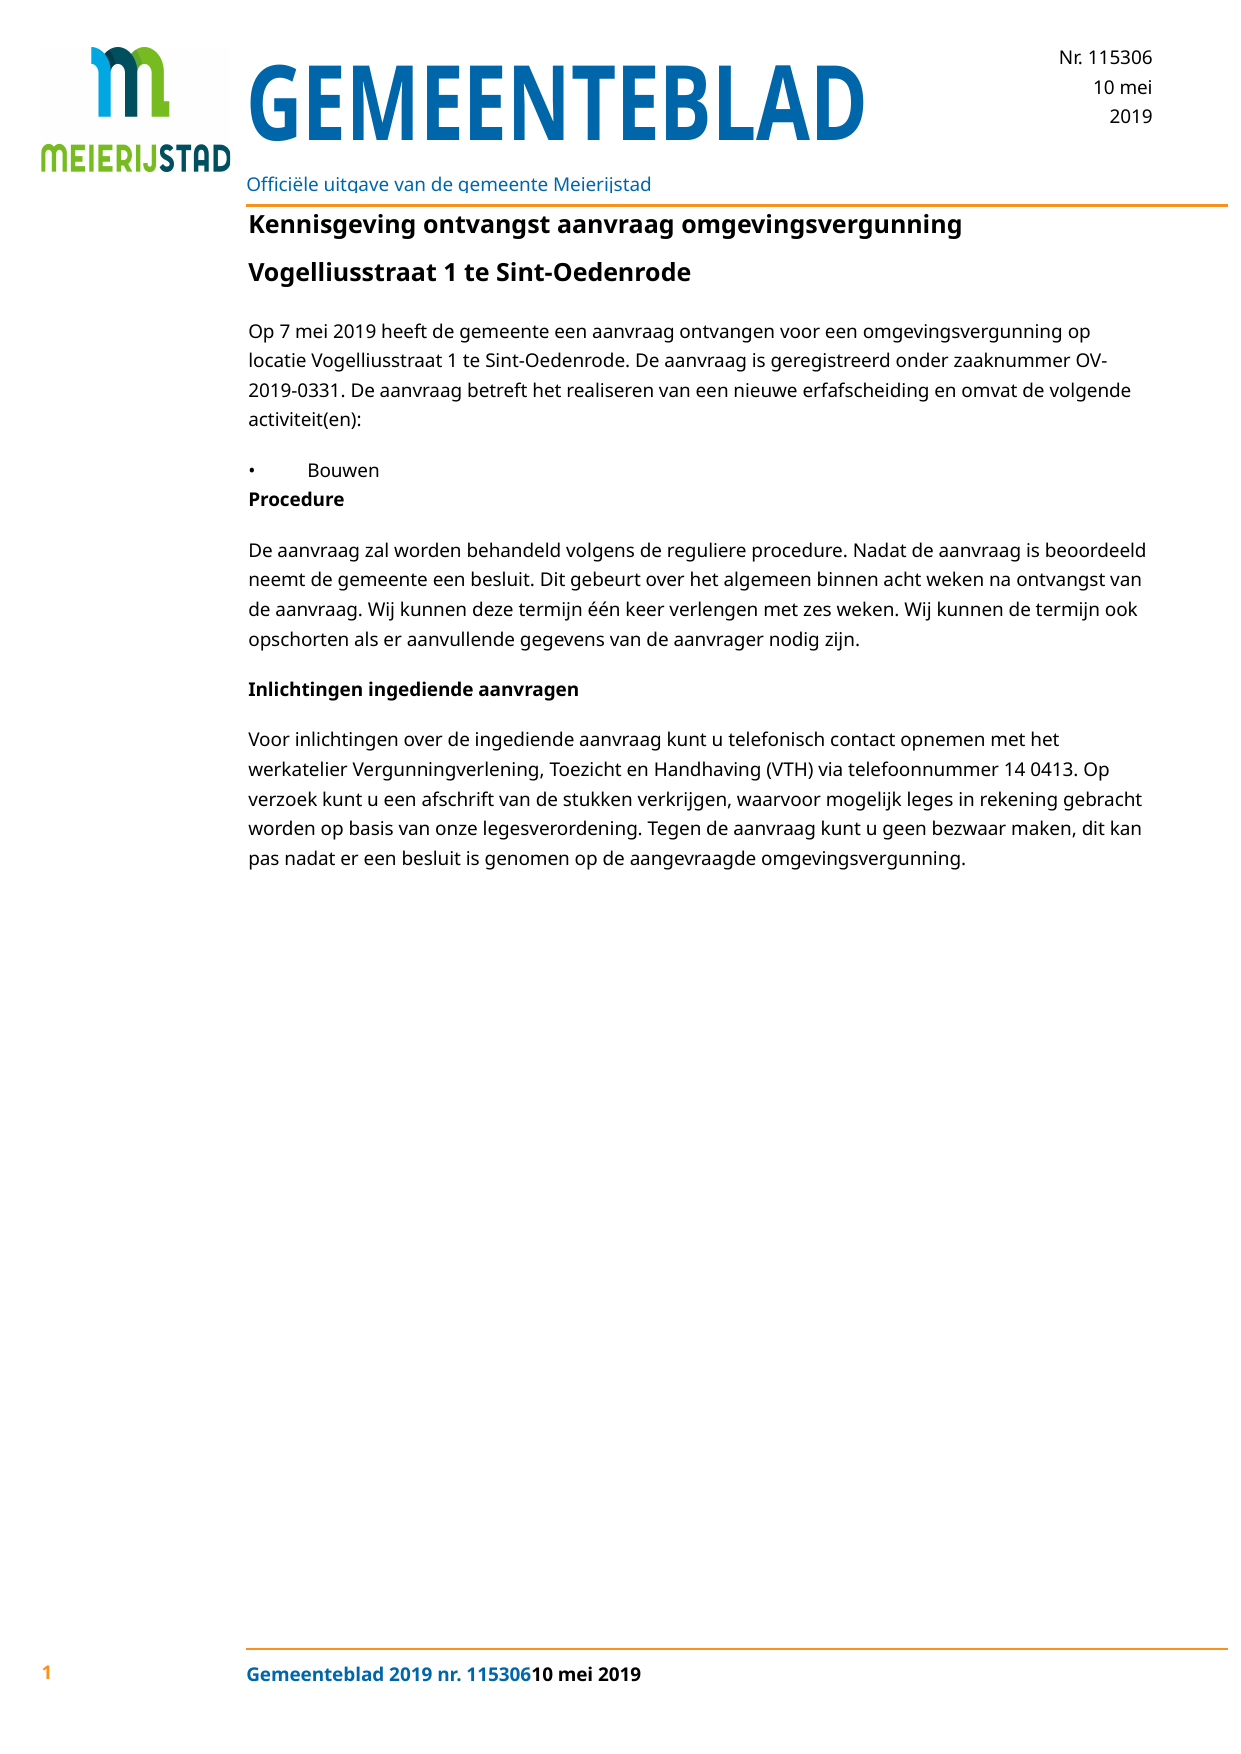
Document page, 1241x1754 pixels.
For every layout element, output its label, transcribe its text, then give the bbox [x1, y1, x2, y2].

text Op 7 mei 2019 heeft de gemeente een aanvraag ontvangen voor een omgevingsvergunning op locatie Vogelliusstraat 1 te Sint-Oedenrode. De aanvraag is geregistreerd onder zaaknummer OV-2019-0331. De aanvraag betreft het realiseren van een nieuwe erfafscheiding en omvat de volgende activiteit(en): [248, 318, 1152, 432]
text Kennisgeving ontvangst aanvraag omgevingsvergunning Vogelliusstraat 1 te Sint-Oedenrode [248, 207, 1152, 288]
text Inlichtingen ingediende aanvragen [248, 676, 1152, 702]
text Voor inlichtingen over de ingediende aanvraag kunt u telefonisch contact opnemen met het werkatelier Vergunningverlening, Toezicht en Handhaving (VTH) via telefoonnummer 14 0413. Op verzoek kunt u een afschrift van de stukken verkrijgen, waarvoor mogelijk leges in rekening gebracht worden op basis van onze legesverordening. Tegen de aanvraag kunt u geen bezwaar maken, dit kan pas nadat er een besluit is genomen op de aangevraagde omgevingsvergunning. [248, 727, 1152, 871]
list Bouwen [248, 457, 1152, 483]
picture [41, 47, 231, 172]
text Procedure [248, 487, 1152, 512]
text De aanvraag zal worden behandeld volgens de reguliere procedure. Nadat de aanvraag is beoordeeld neemt de gemeente een besluit. Dit gebeurt over het algemeen binnen acht weken na ontvangst van de aanvraag. Wij kunnen deze termijn één keer verlengen met zes weken. Wij kunnen de termijn ook opschorten als er aanvullende gegevens van de aanvrager nodig zijn. [248, 537, 1152, 652]
